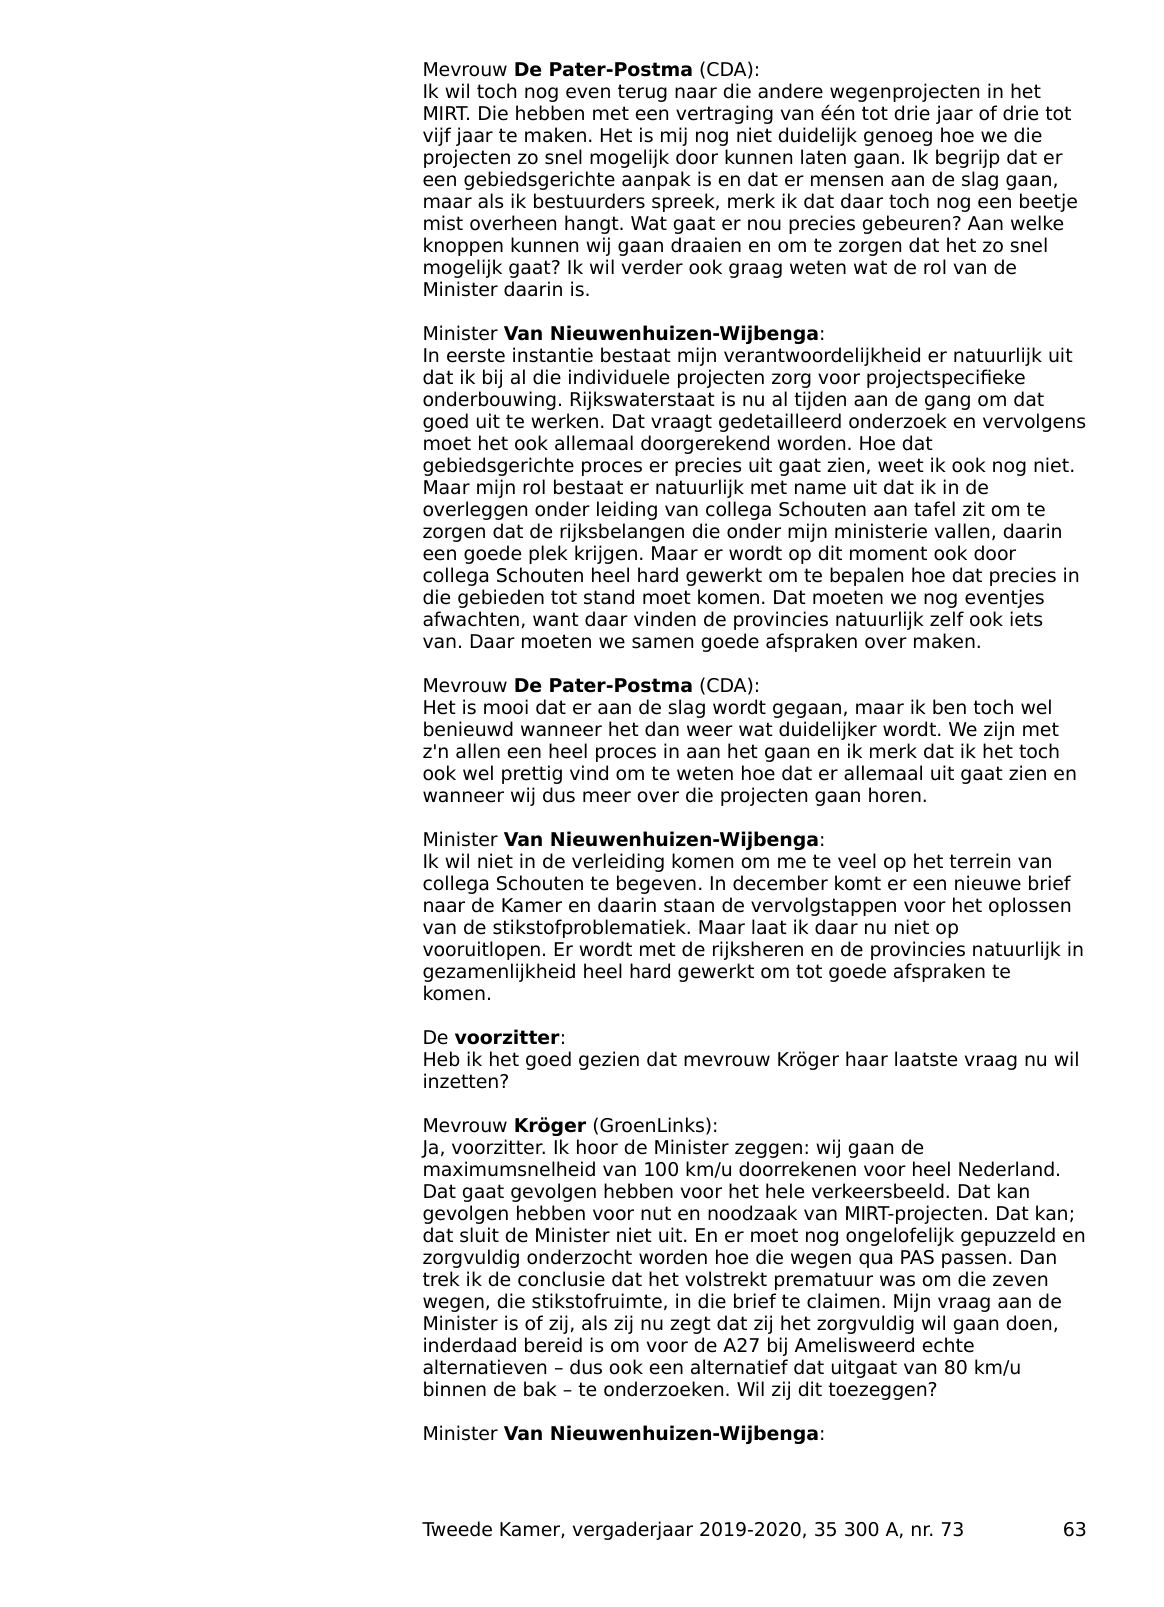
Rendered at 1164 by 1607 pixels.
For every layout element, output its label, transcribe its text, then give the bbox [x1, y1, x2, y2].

text Ja, voorzitter. Ik hoor de Minister zeggen: wij gaan de maximumsnelheid van 100 km/u doorrekenen voor heel Nederland. Dat gaat gevolgen hebben voor het hele verkeersbeeld. Dat kan gevolgen hebben voor nut en noodzaak van MIRT-projecten. Dat kan; dat sluit de Minister niet uit. En er moet nog ongelofelijk gepuzzeld en zorgvuldig onderzocht worden hoe die wegen qua PAS passen. Dan trek ik de conclusie dat het volstrekt prematuur was om die zeven wegen, die stikstofruimte, in die brief te claimen. Mijn vraag aan de Minister is of zij, als zij nu zegt dat zij het zorgvuldig wil gaan doen, inderdaad bereid is om voor de A27 bij Amelisweerd echte alternatieven – dus ook een alternatief dat uitgaat van 80 km/u binnen de bak – te onderzoeken. Wil zij dit toezeggen? [422, 1137, 1087, 1401]
text De voorzitter: [422, 1027, 1087, 1049]
text Heb ik het goed gezien dat mevrouw Kröger haar laatste vraag nu wil inzetten? [422, 1049, 1087, 1093]
text Minister Van Nieuwenhuizen-Wijbenga: [422, 829, 1087, 851]
text Mevrouw Kröger (GroenLinks): [422, 1115, 1087, 1137]
text Het is mooi dat er aan de slag wordt gegaan, maar ik ben toch wel benieuwd wanneer het dan weer wat duidelijker wordt. We zijn met z'n allen een heel proces in aan het gaan en ik merk dat ik het toch ook wel prettig vind om te weten hoe dat er allemaal uit gaat zien en wanneer wij dus meer over die projecten gaan horen. [422, 697, 1087, 807]
text Minister Van Nieuwenhuizen-Wijbenga: [422, 1423, 1087, 1445]
text Minister Van Nieuwenhuizen-Wijbenga: [422, 323, 1087, 345]
text Ik wil niet in de verleiding komen om me te veel op het terrein van collega Schouten te begeven. In december komt er een nieuwe brief naar de Kamer en daarin staan de vervolgstappen voor het oplossen van de stikstofproblematiek. Maar laat ik daar nu niet op vooruitlopen. Er wordt met de rijksheren en de provincies natuurlijk in gezamenlijkheid heel hard gewerkt om tot goede afspraken te komen. [422, 851, 1087, 1005]
text Mevrouw De Pater-Postma (CDA): [422, 59, 1087, 81]
text In eerste instantie bestaat mijn verantwoordelijkheid er natuurlijk uit dat ik bij al die individuele projecten zorg voor projectspecifieke onderbouwing. Rijkswaterstaat is nu al tijden aan de gang om dat goed uit te werken. Dat vraagt gedetailleerd onderzoek en vervolgens moet het ook allemaal doorgerekend worden. Hoe dat gebiedsgerichte proces er precies uit gaat zien, weet ik ook nog niet. Maar mijn rol bestaat er natuurlijk met name uit dat ik in de overleggen onder leiding van collega Schouten aan tafel zit om te zorgen dat de rijksbelangen die onder mijn ministerie vallen, daarin een goede plek krijgen. Maar er wordt op dit moment ook door collega Schouten heel hard gewerkt om te bepalen hoe dat precies in die gebieden tot stand moet komen. Dat moeten we nog eventjes afwachten, want daar vinden de provincies natuurlijk zelf ook iets van. Daar moeten we samen goede afspraken over maken. [422, 345, 1087, 653]
text Mevrouw De Pater-Postma (CDA): [422, 675, 1087, 697]
text Ik wil toch nog even terug naar die andere wegenprojecten in het MIRT. Die hebben met een vertraging van één tot drie jaar of drie tot vijf jaar te maken. Het is mij nog niet duidelijk genoeg hoe we die projecten zo snel mogelijk door kunnen laten gaan. Ik begrijp dat er een gebiedsgerichte aanpak is en dat er mensen aan de slag gaan, maar als ik bestuurders spreek, merk ik dat daar toch nog een beetje mist overheen hangt. Wat gaat er nou precies gebeuren? Aan welke knoppen kunnen wij gaan draaien en om te zorgen dat het zo snel mogelijk gaat? Ik wil verder ook graag weten wat de rol van de Minister daarin is. [422, 81, 1087, 301]
